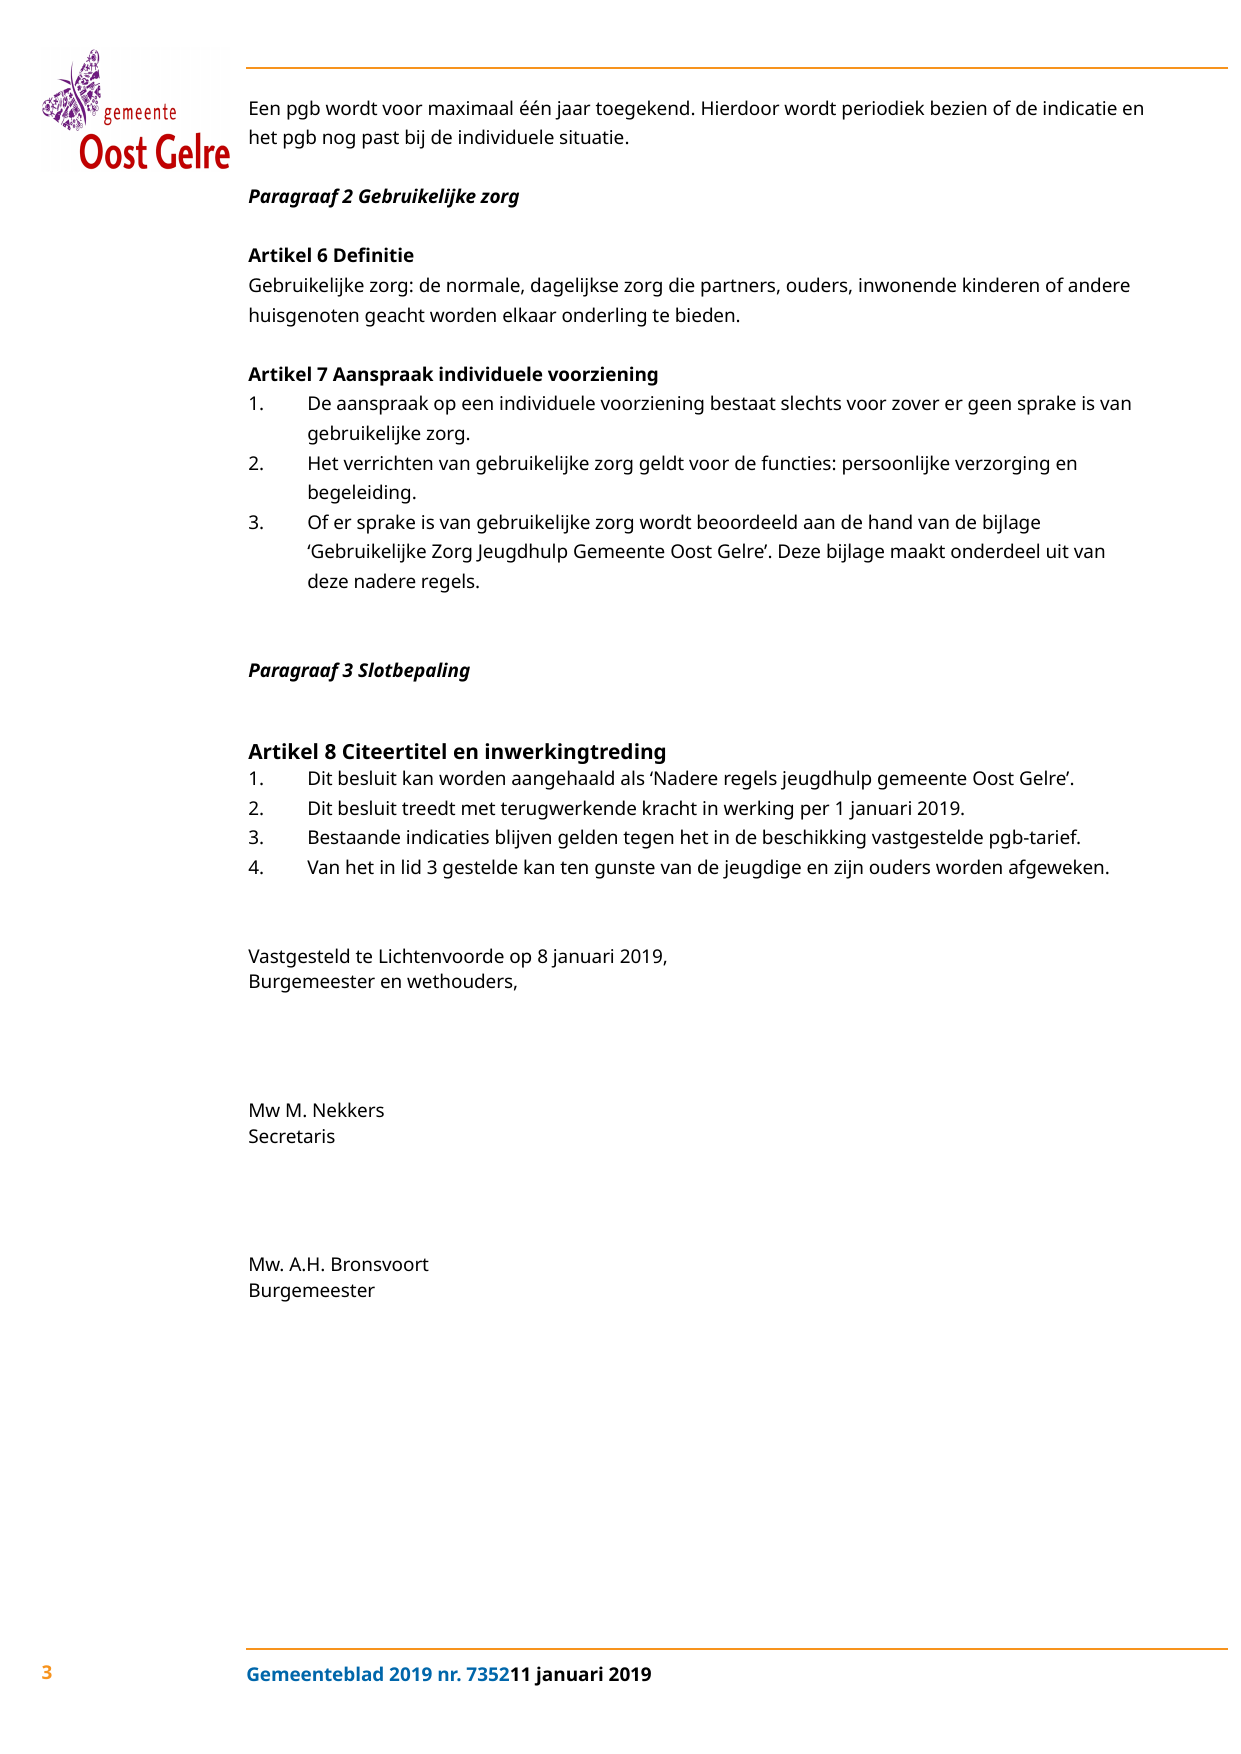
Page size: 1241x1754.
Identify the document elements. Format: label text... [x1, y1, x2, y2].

text Paragraaf 3 Slotbepaling [248, 657, 1152, 683]
list Of er sprake is van gebruikelijke zorg wordt beoordeeld aan de hand van de bijlage ‘Gebruikelijke Zorg Jeugdhulp Gemeente Oost Gelre’. Deze bijlage maakt onderdeel uit van deze nadere regels. [248, 509, 1152, 594]
text Mw. A.H. Bronsvoort [248, 1252, 1152, 1277]
list Van het in lid 3 gestelde kan ten gunste van de jeugdige en zijn ouders worden afgeweken. [248, 854, 1152, 880]
text Mw M. Nekkers [248, 1097, 1152, 1123]
list Het verrichten van gebruikelijke zorg geldt voor de functies: persoonlijke verzorging en begeleiding. [248, 450, 1152, 505]
text Een pgb wordt voor maximaal één jaar toegekend. Hierdoor wordt periodiek bezien of de indicatie en het pgb nog past bij de individuele situatie. [248, 95, 1152, 150]
text Artikel 8 Citeertitel en inwerkingtreding [248, 737, 1152, 765]
text Vastgesteld te Lichtenvoorde op 8 januari 2019, [248, 943, 1152, 968]
text Paragraaf 2 Gebruikelijke zorg [248, 183, 1152, 209]
text Burgemeester en wethouders, [248, 968, 1152, 994]
text Artikel 6 Definitie [248, 243, 1152, 268]
text Burgemeester [248, 1277, 1152, 1303]
text Gebruikelijke zorg: de normale, dagelijkse zorg die partners, ouders, inwonende kinderen of andere huisgenoten geacht worden elkaar onderling te bieden. [248, 272, 1152, 328]
list De aanspraak op een individuele voorziening bestaat slechts voor zover er geen sprake is van gebruikelijke zorg. [248, 391, 1152, 446]
text Artikel 7 Aanspraak individuele voorziening [248, 361, 1152, 387]
picture [41, 47, 231, 172]
text Secretaris [248, 1123, 1152, 1149]
list Bestaande indicaties blijven gelden tegen het in de beschikking vastgestelde pgb-tarief. [248, 824, 1152, 850]
list Dit besluit kan worden aangehaald als ‘Nadere regels jeugdhulp gemeente Oost Gelre’. [248, 765, 1152, 791]
list Dit besluit treedt met terugwerkende kracht in werking per 1 januari 2019. [248, 795, 1152, 821]
